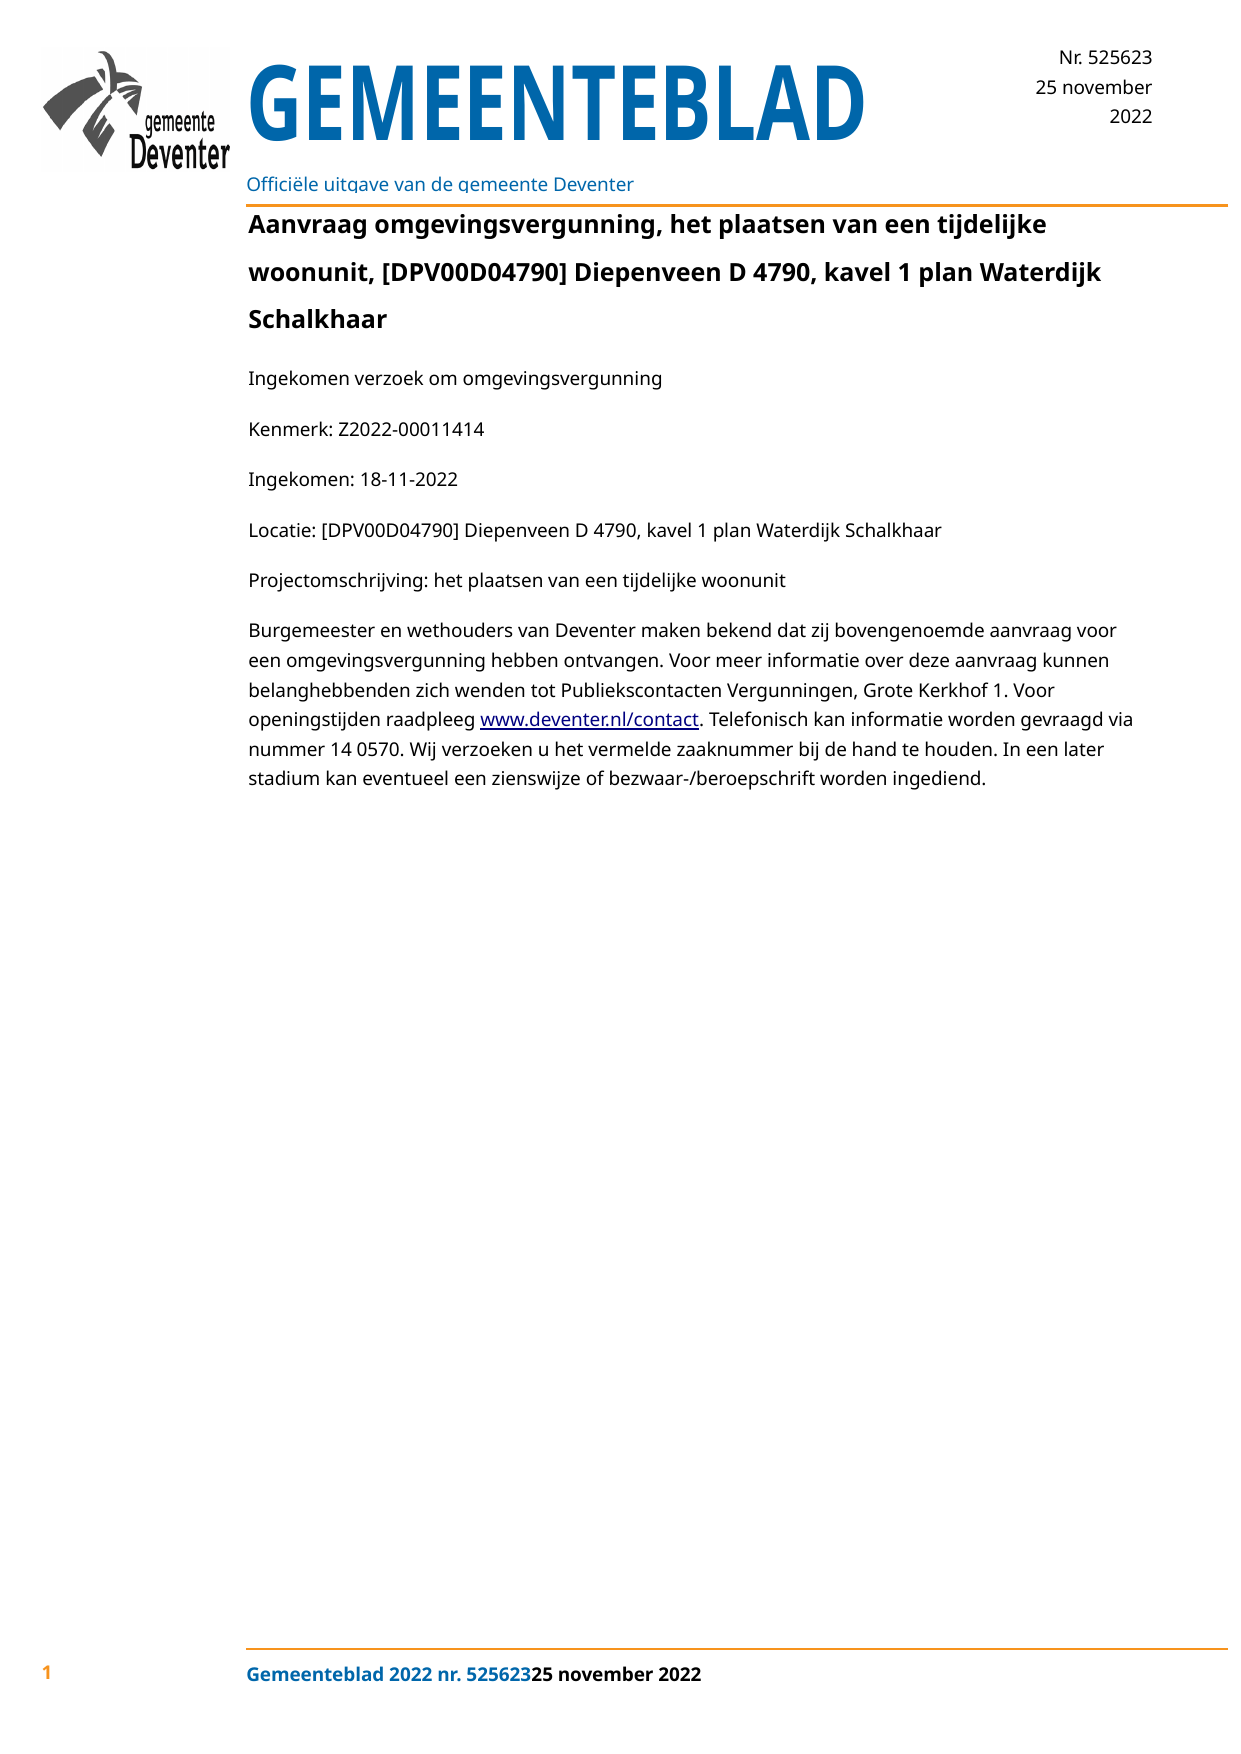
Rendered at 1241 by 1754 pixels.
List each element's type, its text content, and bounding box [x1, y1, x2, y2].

text Ingekomen verzoek om omgevingsvergunning [248, 366, 1152, 391]
text Burgemeester en wethouders van Deventer maken bekend dat zij bovengenoemde aanvraag voor een omgevingsvergunning hebben ontvangen. Voor meer informatie over deze aanvraag kunnen belanghebbenden zich wenden tot Publiekscontacten Vergunningen, Grote Kerkhof 1. Voor openingstijden raadpleeg www.deventer.nl/contact. Telefonisch kan informatie worden gevraagd via nummer 14 0570. Wij verzoeken u het vermelde zaaknummer bij de hand te houden. In een later stadium kan eventueel een zienswijze of bezwaar-/beroepschrift worden ingediend. [248, 618, 1152, 791]
text Projectomschrijving: het plaatsen van een tijdelijke woonunit [248, 567, 1152, 593]
text Kenmerk: Z2022-00011414 [248, 416, 1152, 442]
text Aanvraag omgevingsvergunning, het plaatsen van een tijdelijke woonunit, [DPV00D04790] Diepenveen D 4790, kavel 1 plan Waterdijk Schalkhaar [248, 207, 1152, 336]
text Ingekomen: 18-11-2022 [248, 466, 1152, 492]
text Locatie: [DPV00D04790] Diepenveen D 4790, kavel 1 plan Waterdijk Schalkhaar [248, 517, 1152, 542]
picture [41, 47, 231, 172]
